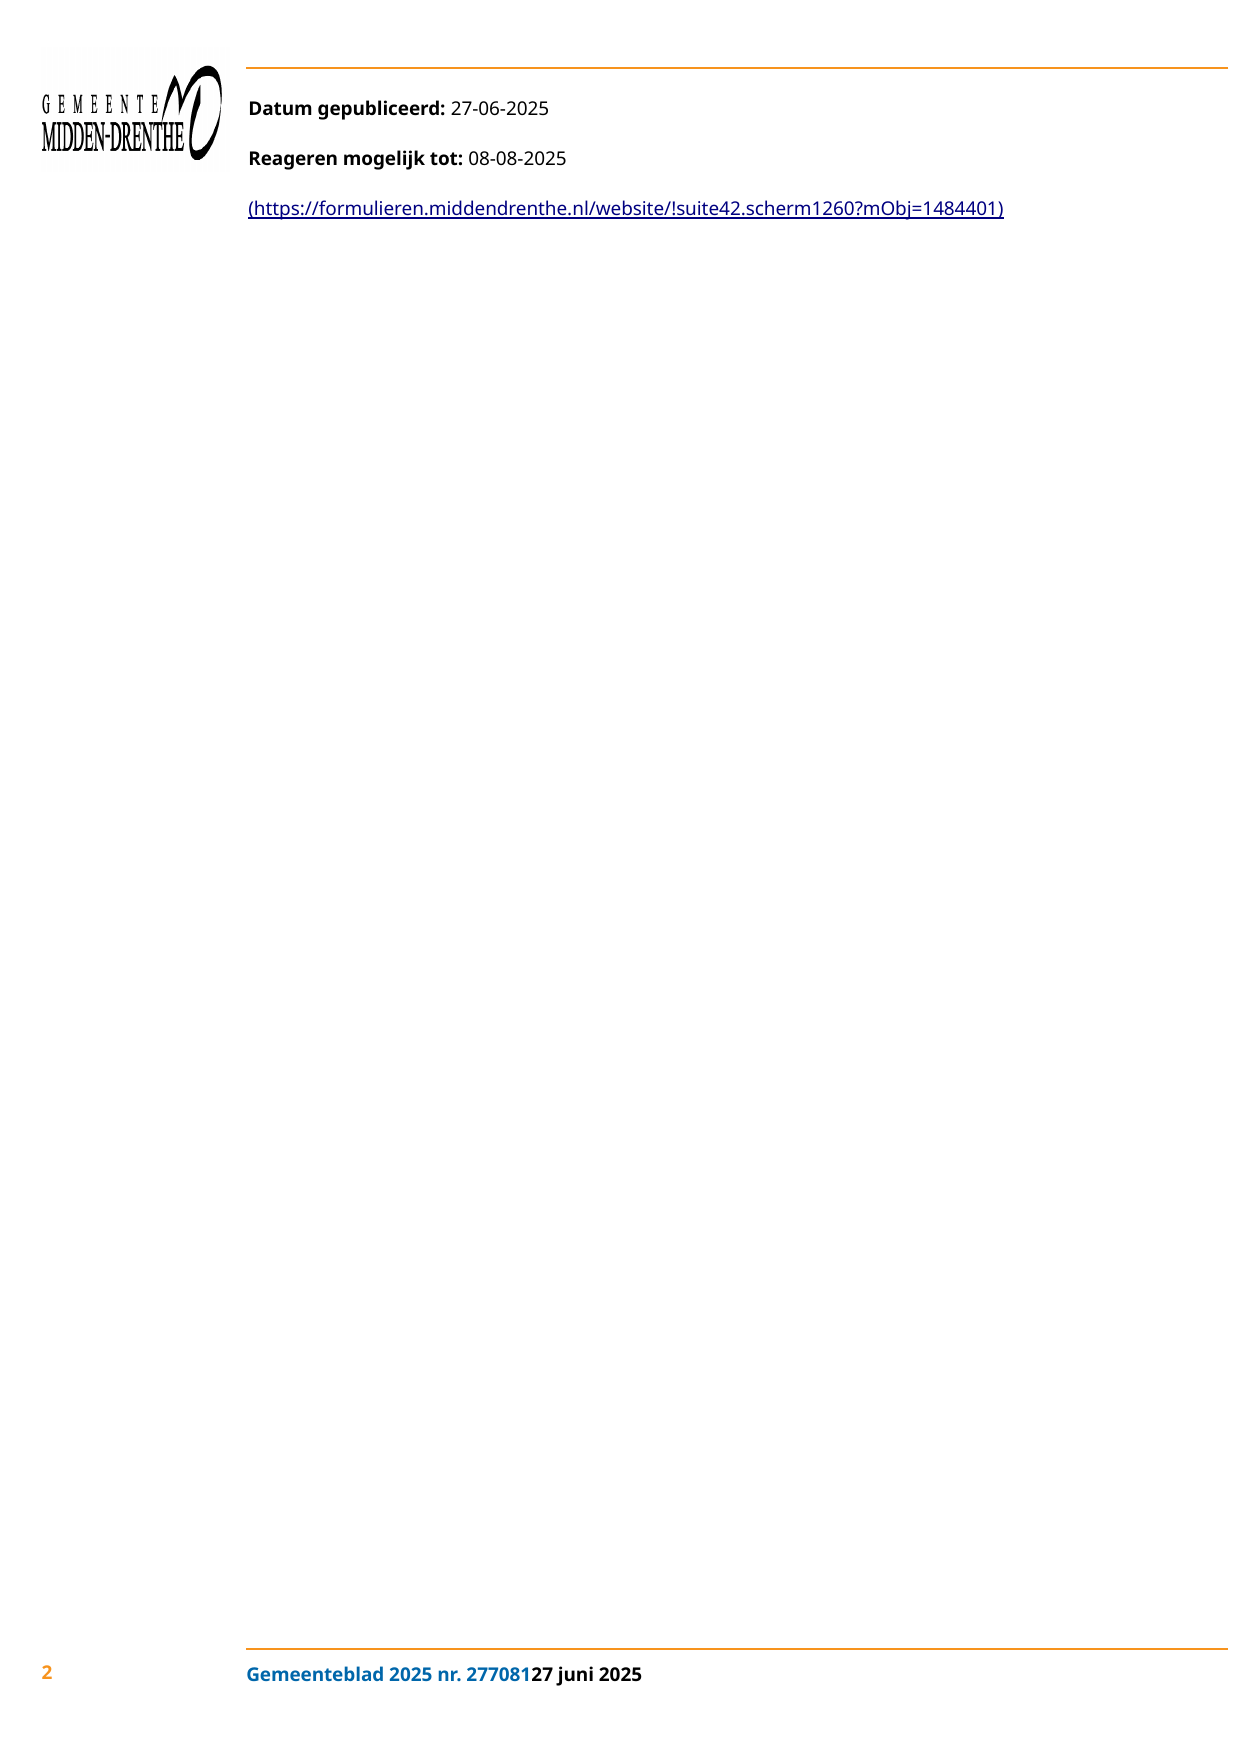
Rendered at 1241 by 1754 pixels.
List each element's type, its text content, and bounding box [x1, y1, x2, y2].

picture [41, 47, 231, 172]
text (https://formulieren.middendrenthe.nl/website/!suite42.scherm1260?mObj=1484401) [248, 196, 1152, 221]
text Datum gepubliceerd: 27-06-2025 [248, 95, 1152, 121]
text Reageren mogelijk tot: 08-08-2025 [248, 145, 1152, 171]
